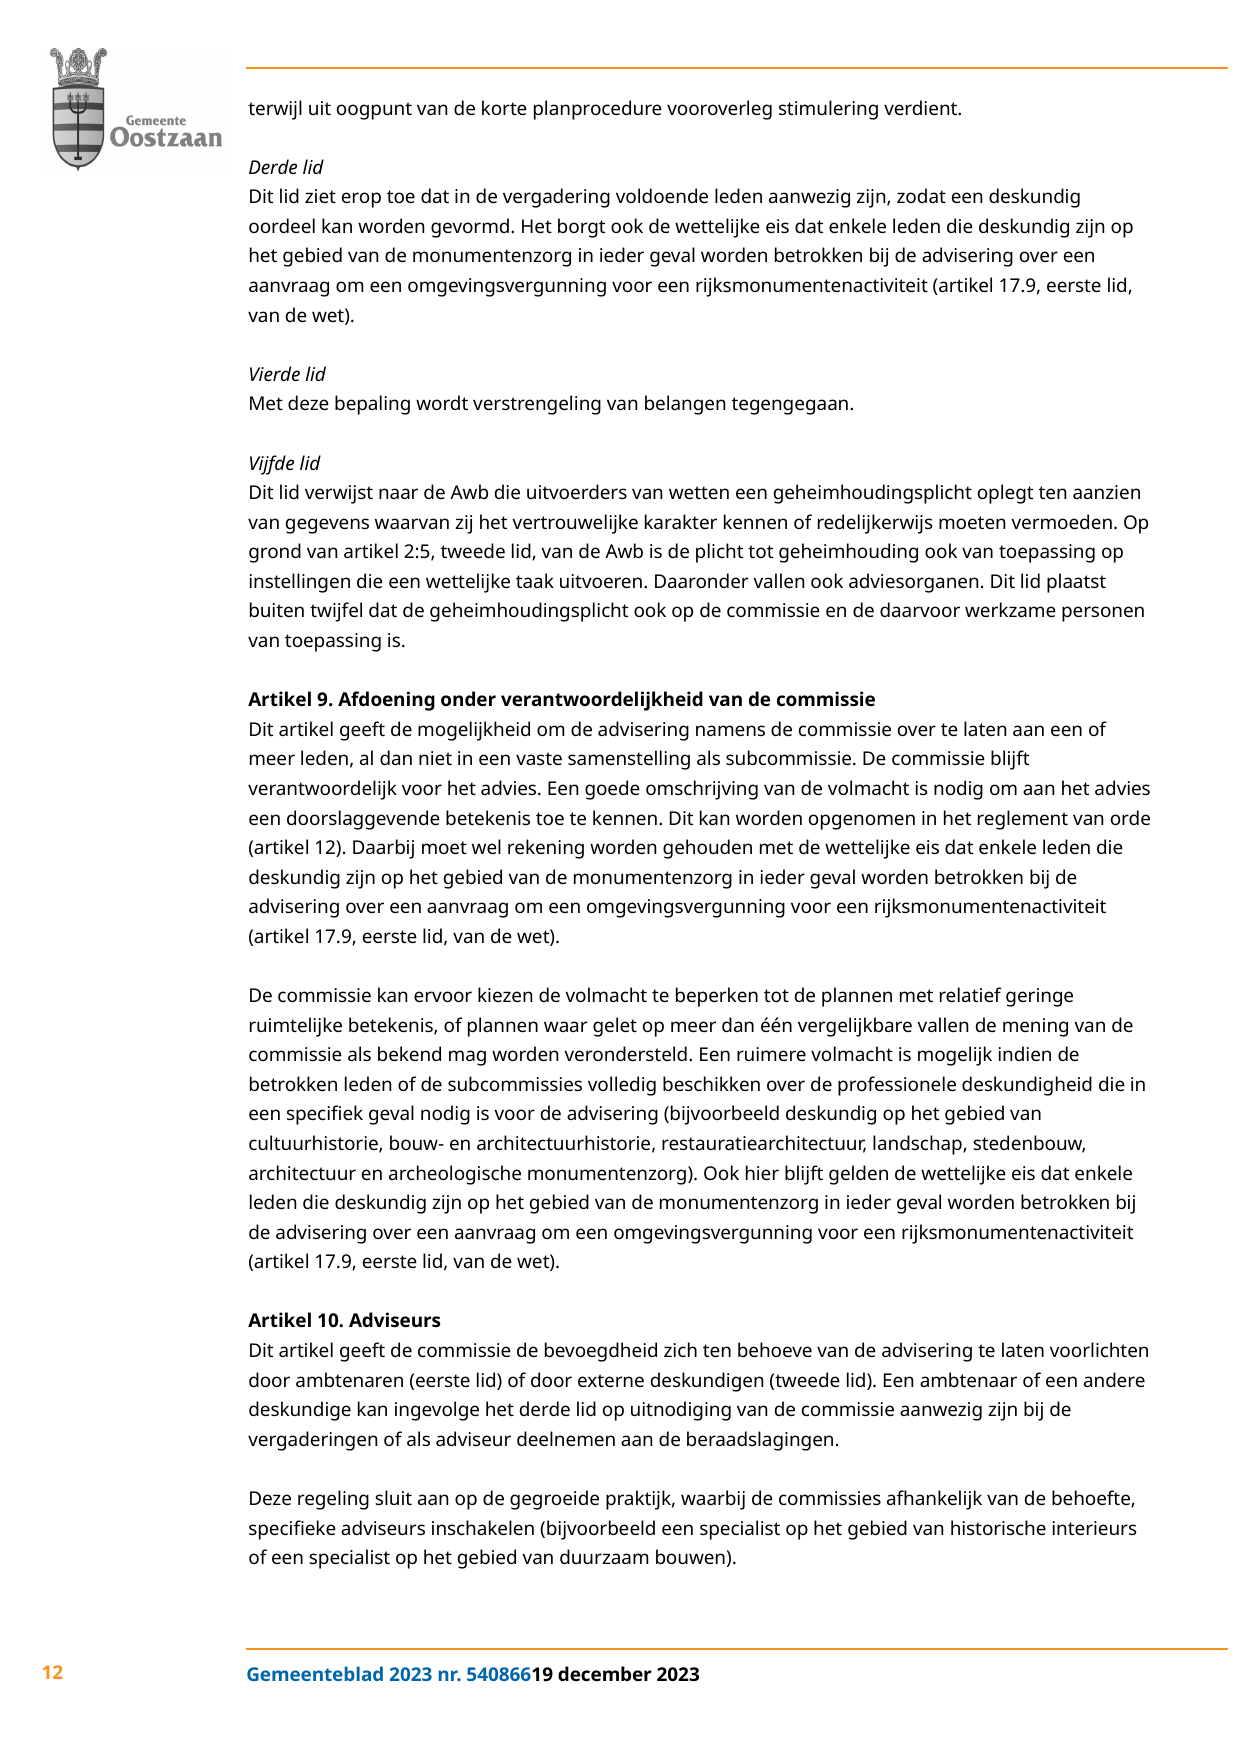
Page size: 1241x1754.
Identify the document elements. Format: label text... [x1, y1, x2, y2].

text Dit lid ziet erop toe dat in de vergadering voldoende leden aanwezig zijn, zodat een deskundig oordeel kan worden gevormd. Het borgt ook de wettelijke eis dat enkele leden die deskundig zijn op het gebied van de monumentenzorg in ieder geval worden betrokken bij de advisering over een aanvraag om een omgevingsvergunning voor een rijksmonumentenactiviteit (artikel 17.9, eerste lid, van de wet). [248, 183, 1152, 328]
picture [41, 47, 231, 172]
text Dit artikel geeft de mogelijkheid om de advisering namens de commissie over te laten aan een of meer leden, al dan niet in een vaste samenstelling als subcommissie. De commissie blijft verantwoordelijk voor het advies. Een goede omschrijving van de volmacht is nodig om aan het advies een doorslaggevende betekenis toe te kennen. Dit kan worden opgenomen in het reglement van orde (artikel 12). Daarbij moet wel rekening worden gehouden met de wettelijke eis dat enkele leden die deskundig zijn op het gebied van de monumentenzorg in ieder geval worden betrokken bij de advisering over een aanvraag om een omgevingsvergunning voor een rijksmonumentenactiviteit (artikel 17.9, eerste lid, van de wet). [248, 716, 1152, 949]
text Dit lid verwijst naar de Awb die uitvoerders van wetten een geheimhoudingsplicht oplegt ten aanzien van gegevens waarvan zij het vertrouwelijke karakter kennen of redelijkerwijs moeten vermoeden. Op grond van artikel 2:5, tweede lid, van de Awb is de plicht tot geheimhouding ook van toepassing op instellingen die een wettelijke taak uitvoeren. Daaronder vallen ook adviesorganen. Dit lid plaatst buiten twijfel dat de geheimhoudingsplicht ook op de commissie en de daarvoor werkzame personen van toepassing is. [248, 479, 1152, 653]
text Dit artikel geeft de commissie de bevoegdheid zich ten behoeve van de advisering te laten voorlichten door ambtenaren (eerste lid) of door externe deskundigen (tweede lid). Een ambtenaar of een andere deskundige kan ingevolge het derde lid op uitnodiging van de commissie aanwezig zijn bij de vergaderingen of als adviseur deelnemen aan de beraadslagingen. [248, 1337, 1152, 1452]
text De commissie kan ervoor kiezen de volmacht te beperken tot de plannen met relatief geringe ruimtelijke betekenis, of plannen waar gelet op meer dan één vergelijkbare vallen de mening van de commissie als bekend mag worden verondersteld. Een ruimere volmacht is mogelijk indien de betrokken leden of de subcommissies volledig beschikken over de professionele deskundigheid die in een specifiek geval nodig is voor de advisering (bijvoorbeeld deskundig op het gebied van cultuurhistorie, bouw- en architectuurhistorie, restauratiearchitectuur, landschap, stedenbouw, architectuur en archeologische monumentenzorg). Ook hier blijft gelden de wettelijke eis dat enkele leden die deskundig zijn op het gebied van de monumentenzorg in ieder geval worden betrokken bij de advisering over een aanvraag om een omgevingsvergunning voor een rijksmonumentenactiviteit (artikel 17.9, eerste lid, van de wet). [248, 982, 1152, 1274]
text Artikel 9. Afdoening onder verantwoordelijkheid van de commissie [248, 686, 1152, 712]
text Met deze bepaling wordt verstrengeling van belangen tegengegaan. [248, 391, 1152, 416]
text terwijl uit oogpunt van de korte planprocedure vooroverleg stimulering verdient. [248, 95, 1152, 121]
text Deze regeling sluit aan op de gegroeide praktijk, waarbij de commissies afhankelijk van de behoefte, specifieke adviseurs inschakelen (bijvoorbeeld een specialist op het gebied van historische interieurs of een specialist op het gebied van duurzaam bouwen). [248, 1485, 1152, 1570]
text Derde lid [248, 154, 1152, 180]
text Vijfde lid [248, 450, 1152, 476]
text Artikel 10. Adviseurs [248, 1308, 1152, 1333]
text Vierde lid [248, 361, 1152, 387]
